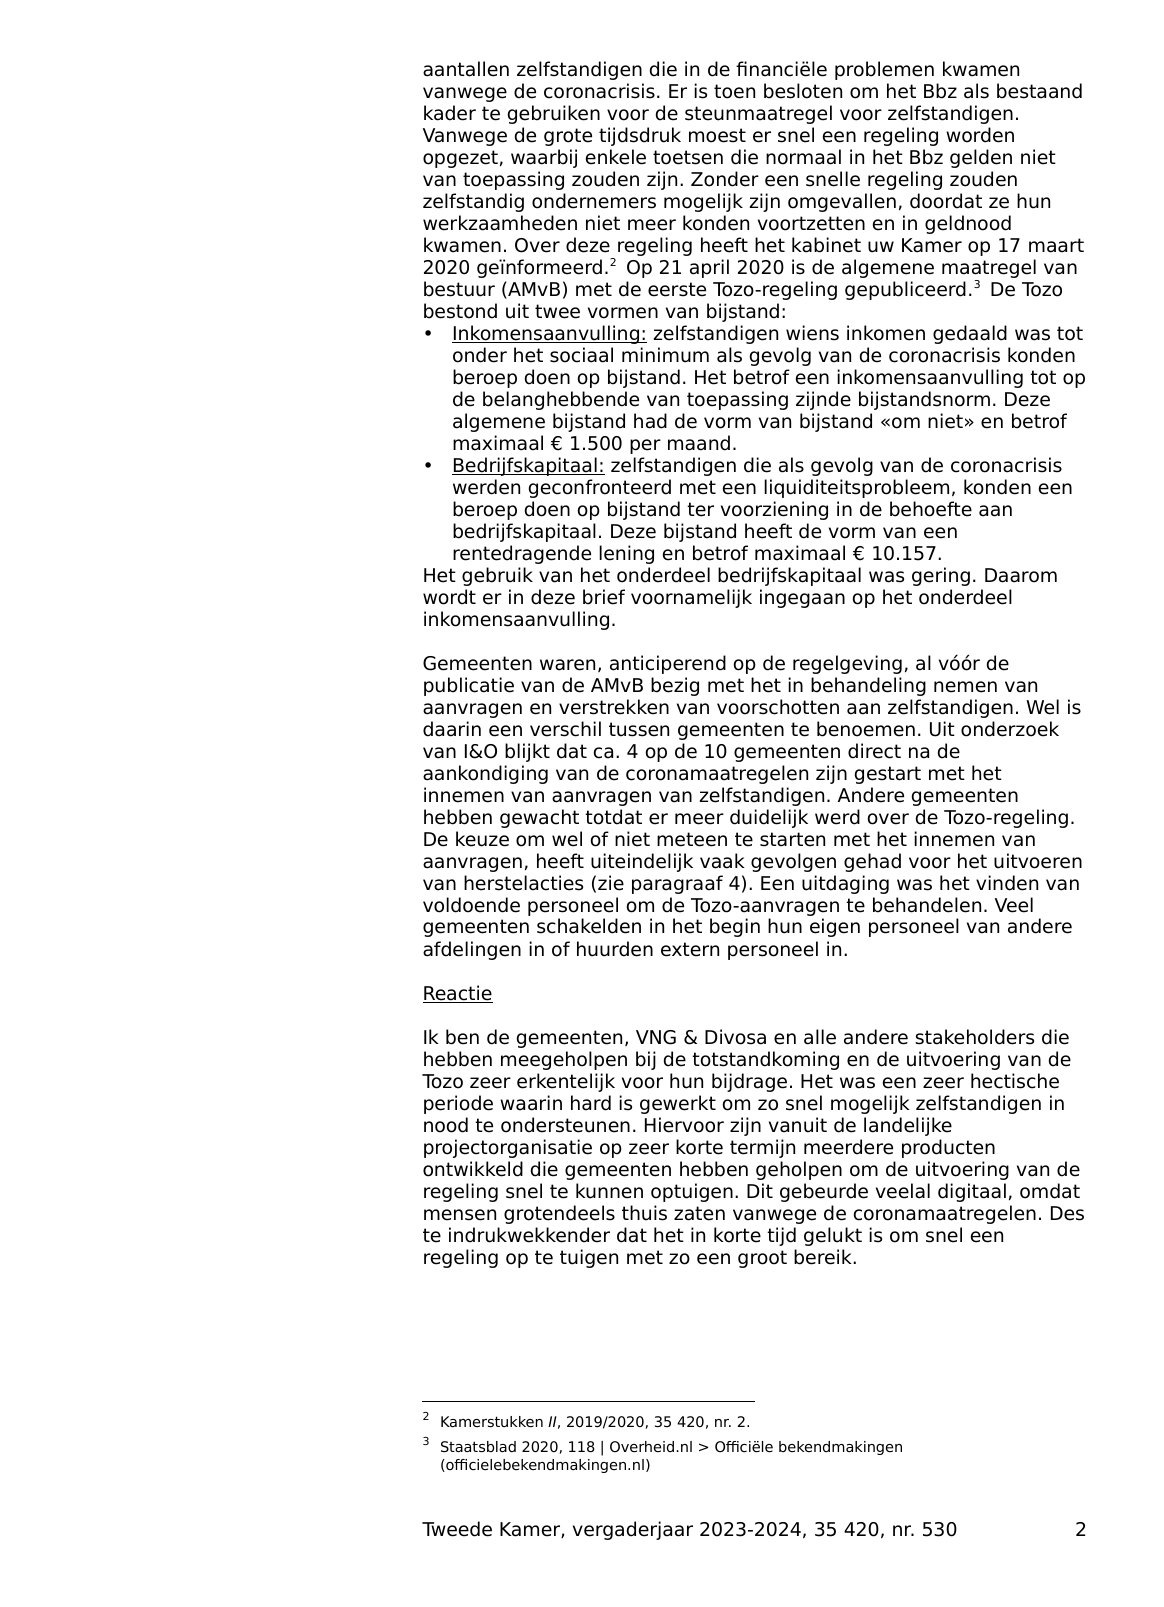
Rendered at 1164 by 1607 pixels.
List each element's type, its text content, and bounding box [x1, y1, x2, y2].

text Ik ben de gemeenten, VNG & Divosa en alle andere stakeholders die hebben meegeholpen bij de totstandkoming en de uitvoering van de Tozo zeer erkentelijk voor hun bijdrage. Het was een zeer hectische periode waarin hard is gewerkt om zo snel mogelijk zelfstandigen in nood te ondersteunen. Hiervoor zijn vanuit de landelijke projectorganisatie op zeer korte termijn meerdere producten ontwikkeld die gemeenten hebben geholpen om de uitvoering van de regeling snel te kunnen optuigen. Dit gebeurde veelal digitaal, omdat mensen grotendeels thuis zaten vanwege de coronamaatregelen. Des te indrukwekkender dat het in korte tijd gelukt is om snel een regeling op te tuigen met zo een groot bereik. [422, 1027, 1087, 1268]
text Gemeenten waren, anticiperend op de regelgeving, al vóór de publicatie van de AMvB bezig met het in behandeling nemen van aanvragen en verstrekken van voorschotten aan zelfstandigen. Wel is daarin een verschil tussen gemeenten te benoemen. Uit onderzoek van I&O blijkt dat ca. 4 op de 10 gemeenten direct na de aankondiging van de coronamaatregelen zijn gestart met het innemen van aanvragen van zelfstandigen. Andere gemeenten hebben gewacht totdat er meer duidelijk werd over de Tozo-regeling. De keuze om wel of niet meteen te starten met het innemen van aanvragen, heeft uiteindelijk vaak gevolgen gehad voor het uitvoeren van herstelacties (zie paragraaf 4). Een uitdaging was het vinden van voldoende personeel om de Tozo-aanvragen te behandelen. Veel gemeenten schakelden in het begin hun eigen personeel van andere afdelingen in of huurden extern personeel in. [422, 653, 1087, 960]
text • Inkomensaanvulling: zelfstandigen wiens inkomen gedaald was tot onder het sociaal minimum als gevolg van de coronacrisis konden beroep doen op bijstand. Het betrof een inkomensaanvulling tot op de belanghebbende van toepassing zijnde bijstandsnorm. Deze algemene bijstand had de vorm van bijstand «om niet» en betrof maximaal € 1.500 per maand. [422, 323, 1087, 455]
text aantallen zelfstandigen die in de financiële problemen kwamen vanwege de coronacrisis. Er is toen besloten om het Bbz als bestaand kader te gebruiken voor de steunmaatregel voor zelfstandigen. Vanwege de grote tijdsdruk moest er snel een regeling worden opgezet, waarbij enkele toetsen die normaal in het Bbz gelden niet van toepassing zouden zijn. Zonder een snelle regeling zouden zelfstandig ondernemers mogelijk zijn omgevallen, doordat ze hun werkzaamheden niet meer konden voortzetten en in geldnood kwamen. Over deze regeling heeft het kabinet uw Kamer op 17 maart 2020 geïnformeerd. Op 21 april 2020 is de algemene maatregel van bestuur (AMvB) met de eerste Tozo-regeling gepubliceerd. De Tozo bestond uit twee vormen van bijstand: [422, 59, 1087, 323]
text Kamerstukken II, 2019/2020, 35 420, nr. 2. [422, 1410, 1087, 1432]
text Het gebruik van het onderdeel bedrijfskapitaal was gering. Daarom wordt er in deze brief voornamelijk ingegaan op het onderdeel inkomensaanvulling. [422, 564, 1087, 631]
text • Bedrijfskapitaal: zelfstandigen die als gevolg van de coronacrisis werden geconfronteerd met een liquiditeitsprobleem, konden een beroep doen op bijstand ter voorziening in de behoefte aan bedrijfskapitaal. Deze bijstand heeft de vorm van een rentedragende lening en betrof maximaal € 10.157. [422, 455, 1087, 564]
subtitle Reactie [422, 983, 1087, 1004]
text Staatsblad 2020, 118 | Overheid.nl > Officiële bekendmakingen (officielebekendmakingen.nl) [422, 1435, 1087, 1474]
